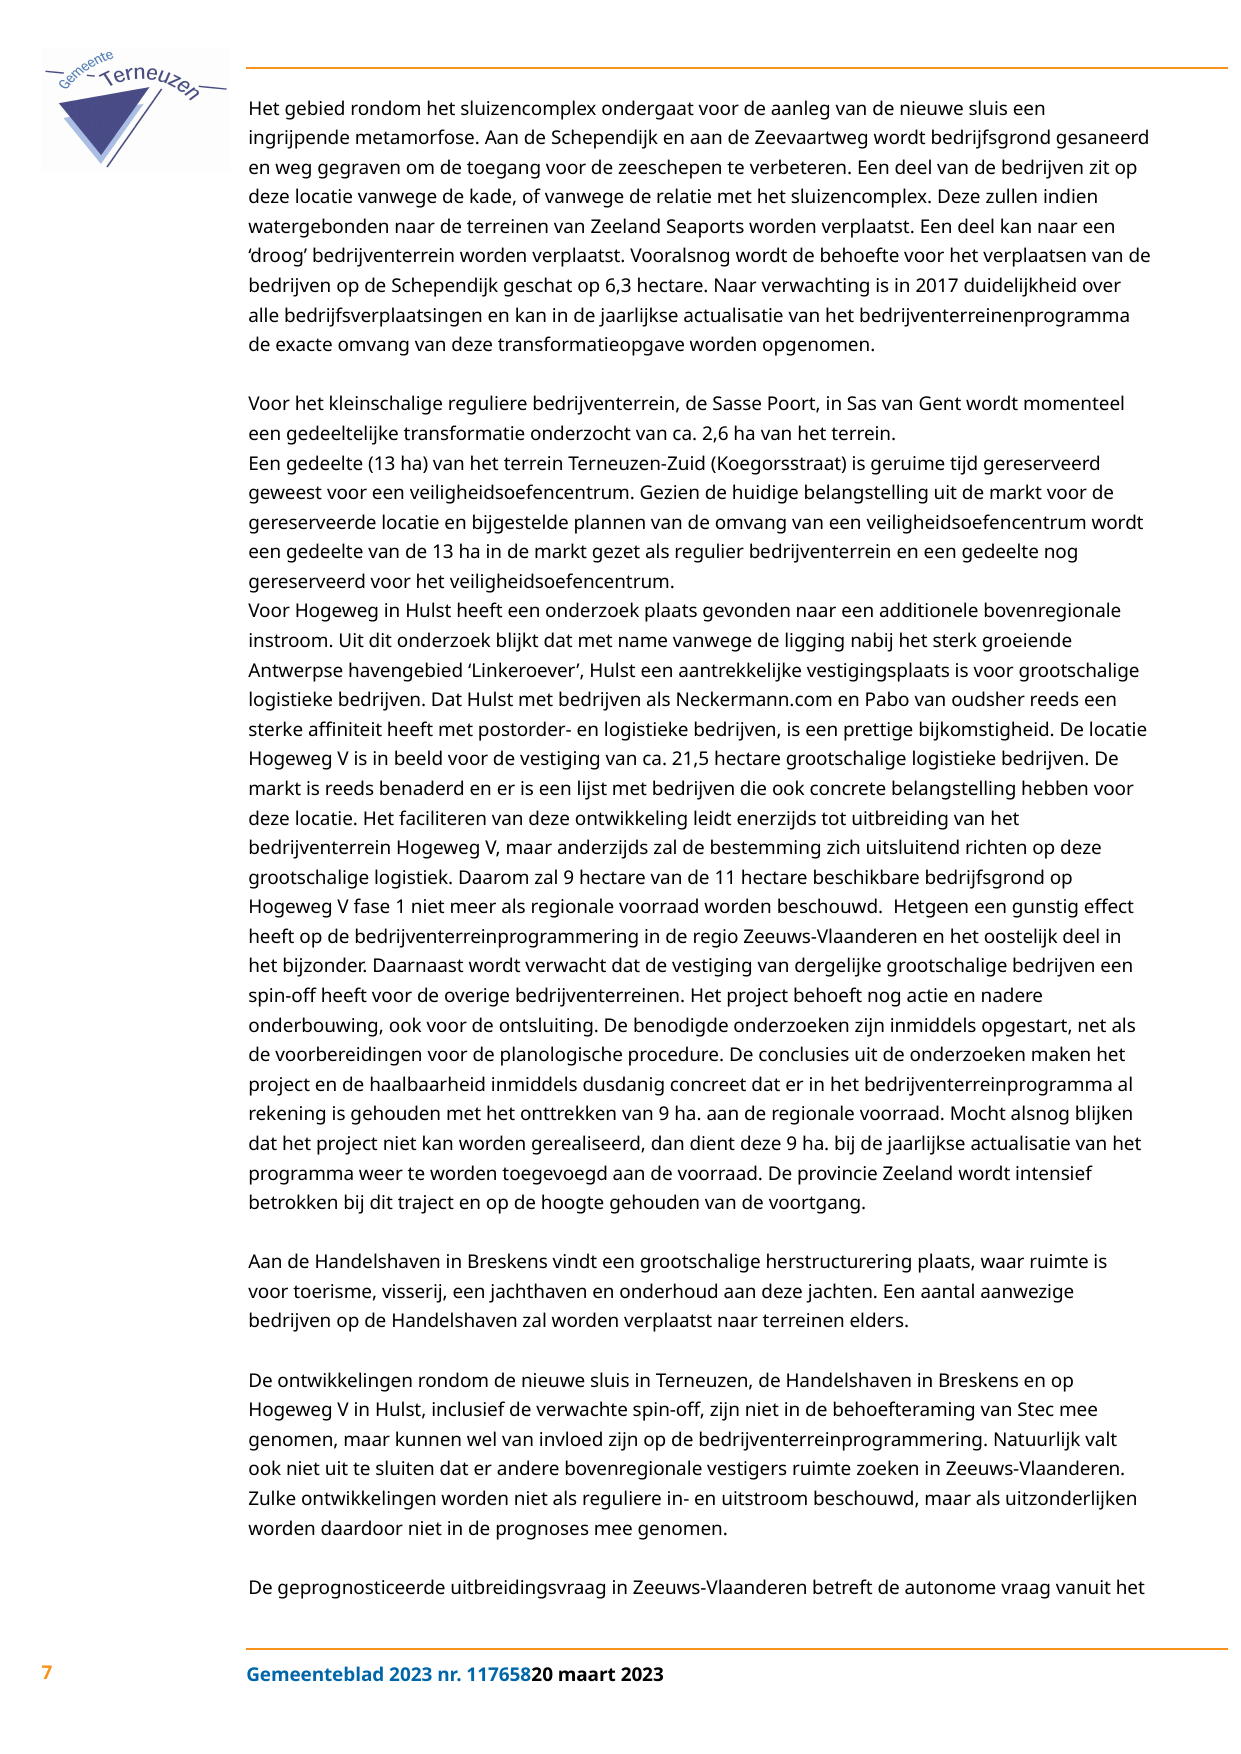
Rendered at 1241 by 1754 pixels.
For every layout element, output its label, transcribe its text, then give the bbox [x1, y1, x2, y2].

text De ontwikkelingen rondom de nieuwe sluis in Terneuzen, de Handelshaven in Breskens en op Hogeweg V in Hulst, inclusief de verwachte spin-off, zijn niet in de behoefteraming van Stec mee genomen, maar kunnen wel van invloed zijn op de bedrijventerreinprogrammering. Natuurlijk valt ook niet uit te sluiten dat er andere bovenregionale vestigers ruimte zoeken in Zeeuws-Vlaanderen. Zulke ontwikkelingen worden niet als reguliere in- en uitstroom beschouwd, maar als uitzonderlijken worden daardoor niet in de prognoses mee genomen. [248, 1367, 1152, 1541]
text Voor Hogeweg in Hulst heeft een onderzoek plaats gevonden naar een additionele bovenregionale instroom. Uit dit onderzoek blijkt dat met name vanwege de ligging nabij het sterk groeiende Antwerpse havengebied ‘Linkeroever’, Hulst een aantrekkelijke vestigingsplaats is voor grootschalige logistieke bedrijven. Dat Hulst met bedrijven als Neckermann.com en Pabo van oudsher reeds een sterke affiniteit heeft met postorder- en logistieke bedrijven, is een prettige bijkomstigheid. De locatie Hogeweg V is in beeld voor de vestiging van ca. 21,5 hectare grootschalige logistieke bedrijven. De markt is reeds benaderd en er is een lijst met bedrijven die ook concrete belangstelling hebben voor deze locatie. Het faciliteren van deze ontwikkeling leidt enerzijds tot uitbreiding van het bedrijventerrein Hogeweg V, maar anderzijds zal de bestemming zich uitsluitend richten op deze grootschalige logistiek. Daarom zal 9 hectare van de 11 hectare beschikbare bedrijfsgrond op Hogeweg V fase 1 niet meer als regionale voorraad worden beschouwd. Hetgeen een gunstig effect heeft op de bedrijventerreinprogrammering in de regio Zeeuws-Vlaanderen en het oostelijk deel in het bijzonder. Daarnaast wordt verwacht dat de vestiging van dergelijke grootschalige bedrijven een spin-off heeft voor de overige bedrijventerreinen. Het project behoeft nog actie en nadere onderbouwing, ook voor de ontsluiting. De benodigde onderzoeken zijn inmiddels opgestart, net als de voorbereidingen voor de planologische procedure. De conclusies uit de onderzoeken maken het project en de haalbaarheid inmiddels dusdanig concreet dat er in het bedrijventerreinprogramma al rekening is gehouden met het onttrekken van 9 ha. aan de regionale voorraad. Mocht alsnog blijken dat het project niet kan worden gerealiseerd, dan dient deze 9 ha. bij de jaarlijkse actualisatie van het programma weer te worden toegevoegd aan de voorraad. De provincie Zeeland wordt intensief betrokken bij dit traject en op de hoogte gehouden van de voortgang. [248, 598, 1152, 1215]
text Een gedeelte (13 ha) van het terrein Terneuzen-Zuid (Koegorsstraat) is geruime tijd gereserveerd geweest voor een veiligheidsoefencentrum. Gezien de huidige belangstelling uit de markt voor de gereserveerde locatie en bijgestelde plannen van de omvang van een veiligheidsoefencentrum wordt een gedeelte van de 13 ha in de markt gezet als regulier bedrijventerrein en een gedeelte nog gereserveerd voor het veiligheidsoefencentrum. [248, 450, 1152, 594]
picture [41, 47, 231, 172]
text Voor het kleinschalige reguliere bedrijventerrein, de Sasse Poort, in Sas van Gent wordt momenteel een gedeeltelijke transformatie onderzocht van ca. 2,6 ha van het terrein. [248, 391, 1152, 446]
text De geprognosticeerde uitbreidingsvraag in Zeeuws-Vlaanderen betreft de autonome vraag vanuit het [248, 1574, 1152, 1600]
text Aan de Handelshaven in Breskens vindt een grootschalige herstructurering plaats, waar ruimte is voor toerisme, visserij, een jachthaven en onderhoud aan deze jachten. Een aantal aanwezige bedrijven op de Handelshaven zal worden verplaatst naar terreinen elders. [248, 1248, 1152, 1333]
text Het gebied rondom het sluizencomplex ondergaat voor de aanleg van de nieuwe sluis een ingrijpende metamorfose. Aan de Schependijk en aan de Zeevaartweg wordt bedrijfsgrond gesaneerd en weg gegraven om de toegang voor de zeeschepen te verbeteren. Een deel van de bedrijven zit op deze locatie vanwege de kade, of vanwege de relatie met het sluizencomplex. Deze zullen indien watergebonden naar de terreinen van Zeeland Seaports worden verplaatst. Een deel kan naar een ‘droog’ bedrijventerrein worden verplaatst. Vooralsnog wordt de behoefte voor het verplaatsen van de bedrijven op de Schependijk geschat op 6,3 hectare. Naar verwachting is in 2017 duidelijkheid over alle bedrijfsverplaatsingen en kan in de jaarlijkse actualisatie van het bedrijventerreinenprogramma de exacte omvang van deze transformatieopgave worden opgenomen. [248, 95, 1152, 357]
